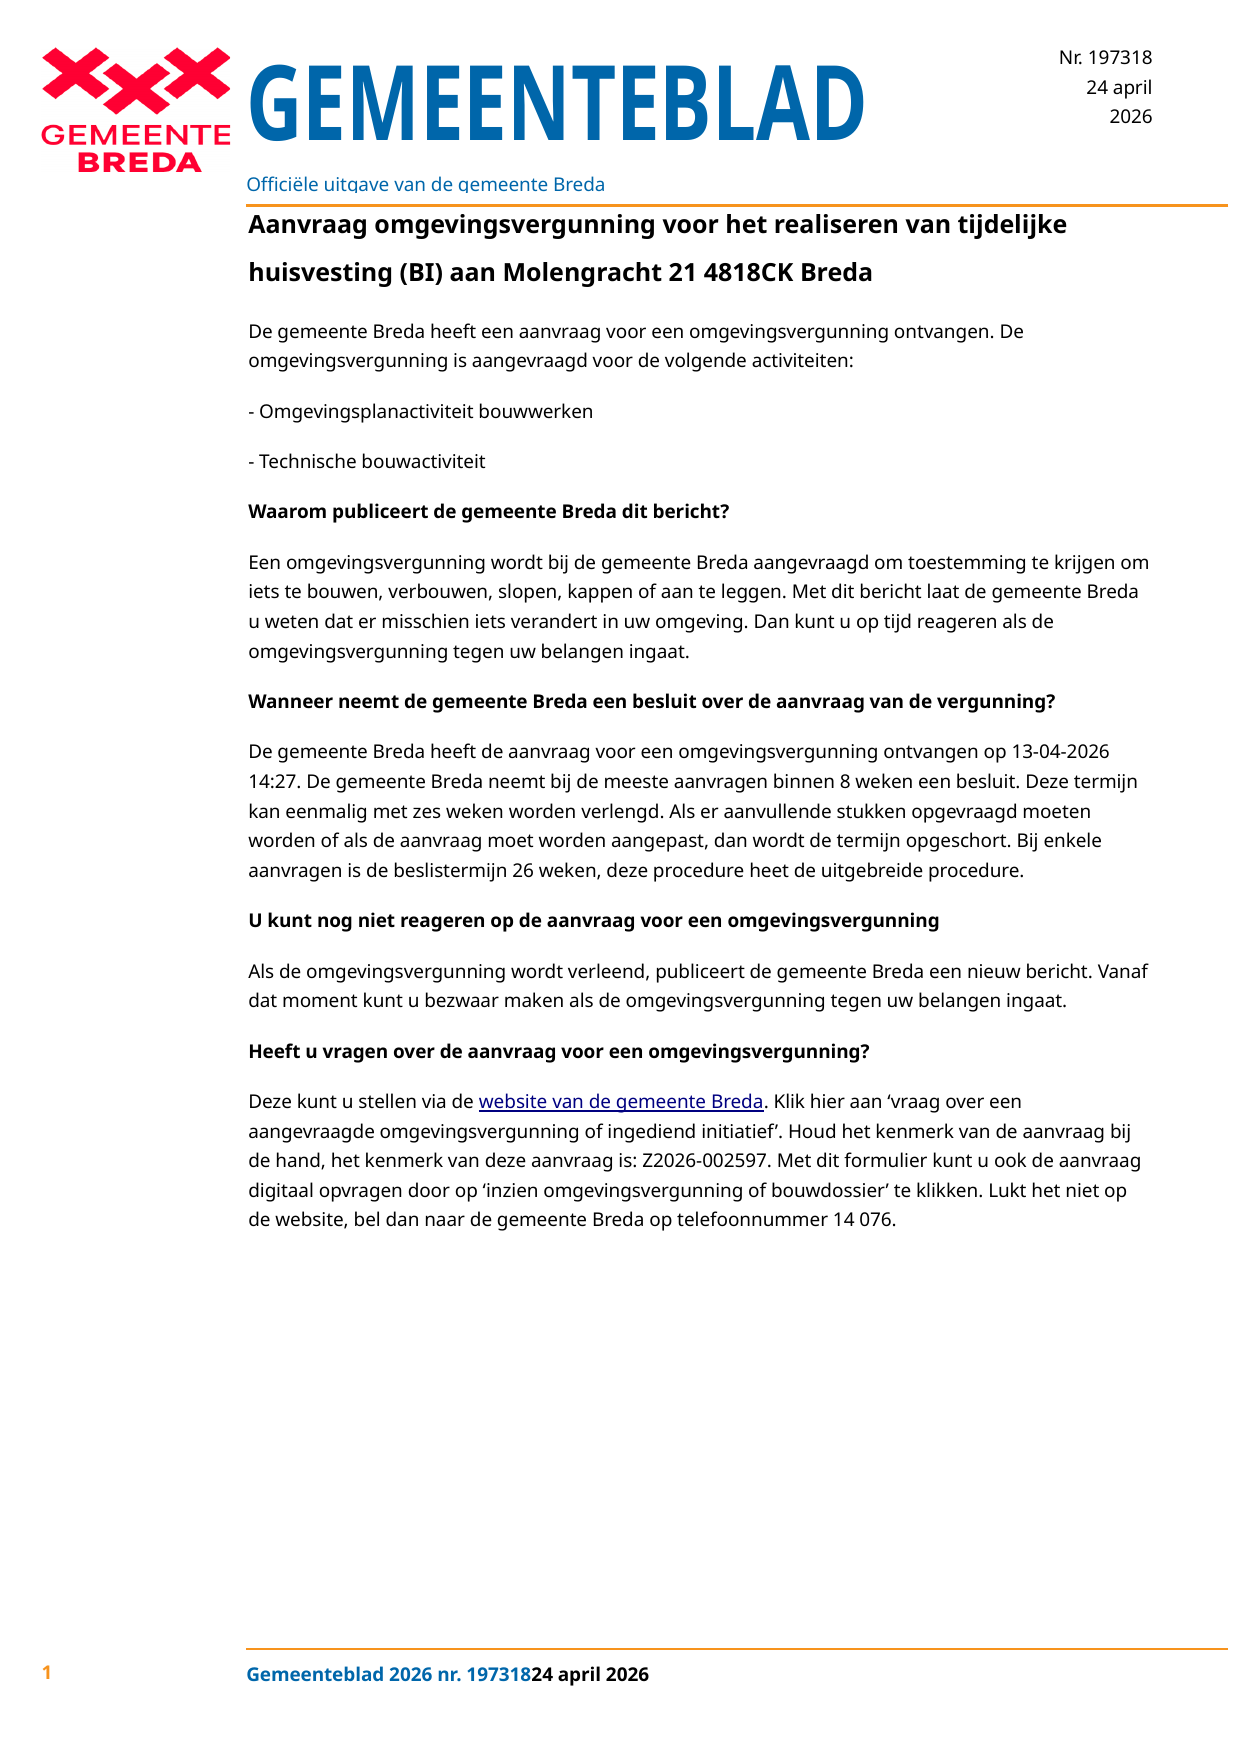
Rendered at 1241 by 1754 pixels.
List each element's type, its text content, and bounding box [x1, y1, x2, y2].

text De gemeente Breda heeft een aanvraag voor een omgevingsvergunning ontvangen. De omgevingsvergunning is aangevraagd voor de volgende activiteiten: [248, 318, 1152, 373]
text - Omgevingsplanactiviteit bouwwerken [248, 398, 1152, 424]
text Als de omgevingsvergunning wordt verleend, publiceert de gemeente Breda een nieuw bericht. Vanaf dat moment kunt u bezwaar maken als de omgevingsvergunning tegen uw belangen ingaat. [248, 958, 1152, 1013]
text Een omgevingsvergunning wordt bij de gemeente Breda aangevraagd om toestemming te krijgen om iets te bouwen, verbouwen, slopen, kappen of aan te leggen. Met dit bericht laat de gemeente Breda u weten dat er misschien iets verandert in uw omgeving. Dan kunt u op tijd reageren als de omgevingsvergunning tegen uw belangen ingaat. [248, 549, 1152, 664]
text Aanvraag omgevingsvergunning voor het realiseren van tijdelijke huisvesting (BI) aan Molengracht 21 4818CK Breda [248, 207, 1152, 288]
text Deze kunt u stellen via de website van de gemeente Breda. Klik hier aan ‘vraag over een aangevraagde omgevingsvergunning of ingediend initiatief’. Houd het kenmerk van de aanvraag bij de hand, het kenmerk van deze aanvraag is: Z2026-002597. Met dit formulier kunt u ook de aanvraag digitaal opvragen door op ‘inzien omgevingsvergunning of bouwdossier’ te klikken. Lukt het niet op de website, bel dan naar de gemeente Breda op telefoonnummer 14 076. [248, 1088, 1152, 1232]
text - Technische bouwactiviteit [248, 448, 1152, 474]
picture [41, 47, 231, 172]
text De gemeente Breda heeft de aanvraag voor een omgevingsvergunning ontvangen op 13-04-2026 14:27. De gemeente Breda neemt bij de meeste aanvragen binnen 8 weken een besluit. Deze termijn kan eenmalig met zes weken worden verlengd. Als er aanvullende stukken opgevraagd moeten worden of als de aanvraag moet worden aangepast, dan wordt de termijn opgeschort. Bij enkele aanvragen is de beslistermijn 26 weken, deze procedure heet de uitgebreide procedure. [248, 739, 1152, 883]
text Heeft u vragen over de aanvraag voor een omgevingsvergunning? [248, 1038, 1152, 1064]
text U kunt nog niet reageren op de aanvraag voor een omgevingsvergunning [248, 907, 1152, 933]
text Wanneer neemt de gemeente Breda een besluit over de aanvraag van de vergunning? [248, 688, 1152, 714]
text Waarom publiceert de gemeente Breda dit bericht? [248, 499, 1152, 524]
